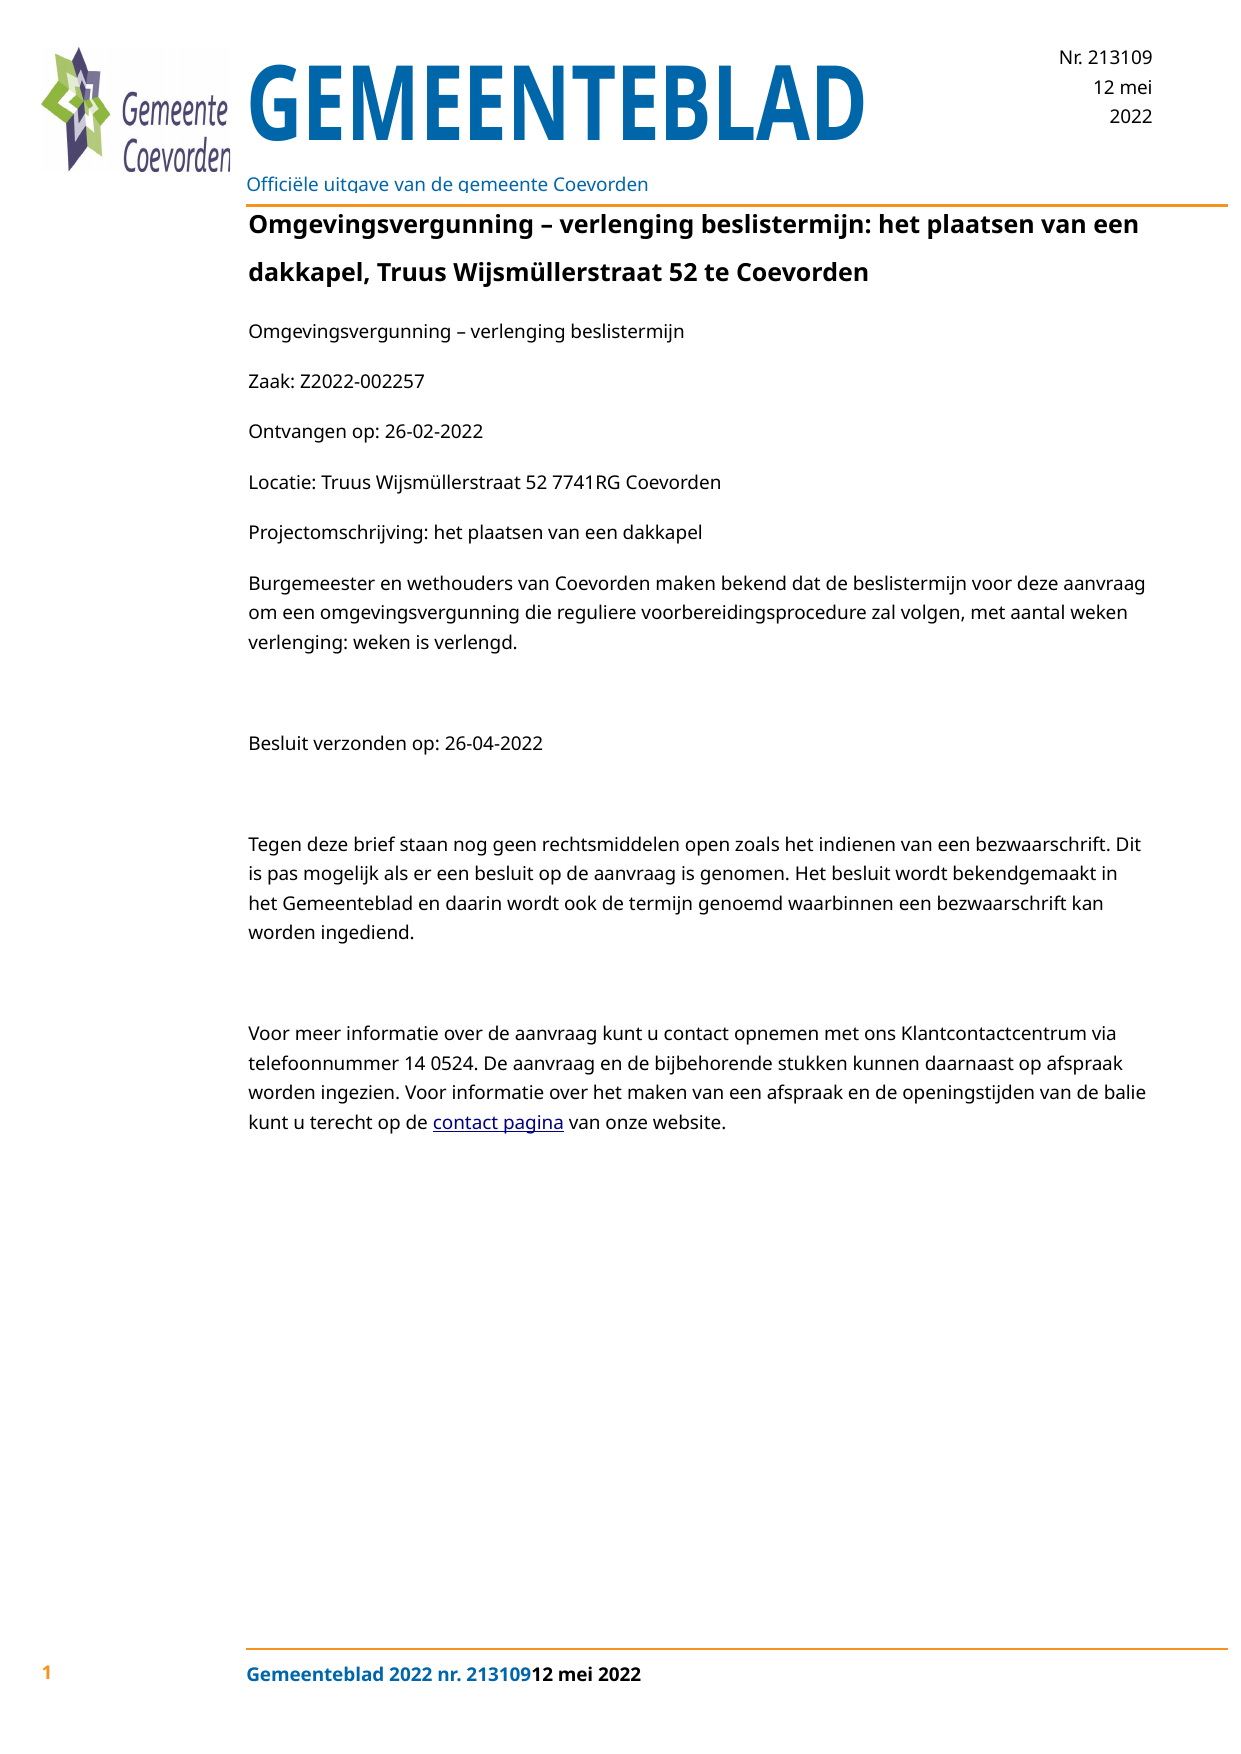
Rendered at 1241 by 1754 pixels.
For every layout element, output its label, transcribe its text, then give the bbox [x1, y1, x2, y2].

text Ontvangen op: 26-02-2022 [248, 419, 1152, 444]
text Projectomschrijving: het plaatsen van een dakkapel [248, 519, 1152, 545]
text Tegen deze brief staan nog geen rechtsmiddelen open zoals het indienen van een bezwaarschrift. Dit is pas mogelijk als er een besluit op de aanvraag is genomen. Het besluit wordt bekendgemaakt in het Gemeenteblad en daarin wordt ook de termijn genoemd waarbinnen een bezwaarschrift kan worden ingediend. [248, 831, 1152, 945]
text Besluit verzonden op: 26-04-2022 [248, 730, 1152, 756]
text Voor meer informatie over de aanvraag kunt u contact opnemen met ons Klantcontactcentrum via telefoonnummer 14 0524. De aanvraag en de bijbehorende stukken kunnen daarnaast op afspraak worden ingezien. Voor informatie over het maken van een afspraak en de openingstijden van de balie kunt u terecht op de contact pagina van onze website. [248, 1020, 1152, 1135]
text Burgemeester en wethouders van Coevorden maken bekend dat de beslistermijn voor deze aanvraag om een omgevingsvergunning die reguliere voorbereidingsprocedure zal volgen, met aantal weken verlenging: weken is verlengd. [248, 570, 1152, 655]
picture [41, 47, 231, 172]
text Omgevingsvergunning – verlenging beslistermijn [248, 318, 1152, 344]
text Zaak: Z2022-002257 [248, 368, 1152, 394]
text Locatie: Truus Wijsmüllerstraat 52 7741RG Coevorden [248, 469, 1152, 495]
text Omgevingsvergunning – verlenging beslistermijn: het plaatsen van een dakkapel, Truus Wijsmüllerstraat 52 te Coevorden [248, 207, 1152, 288]
